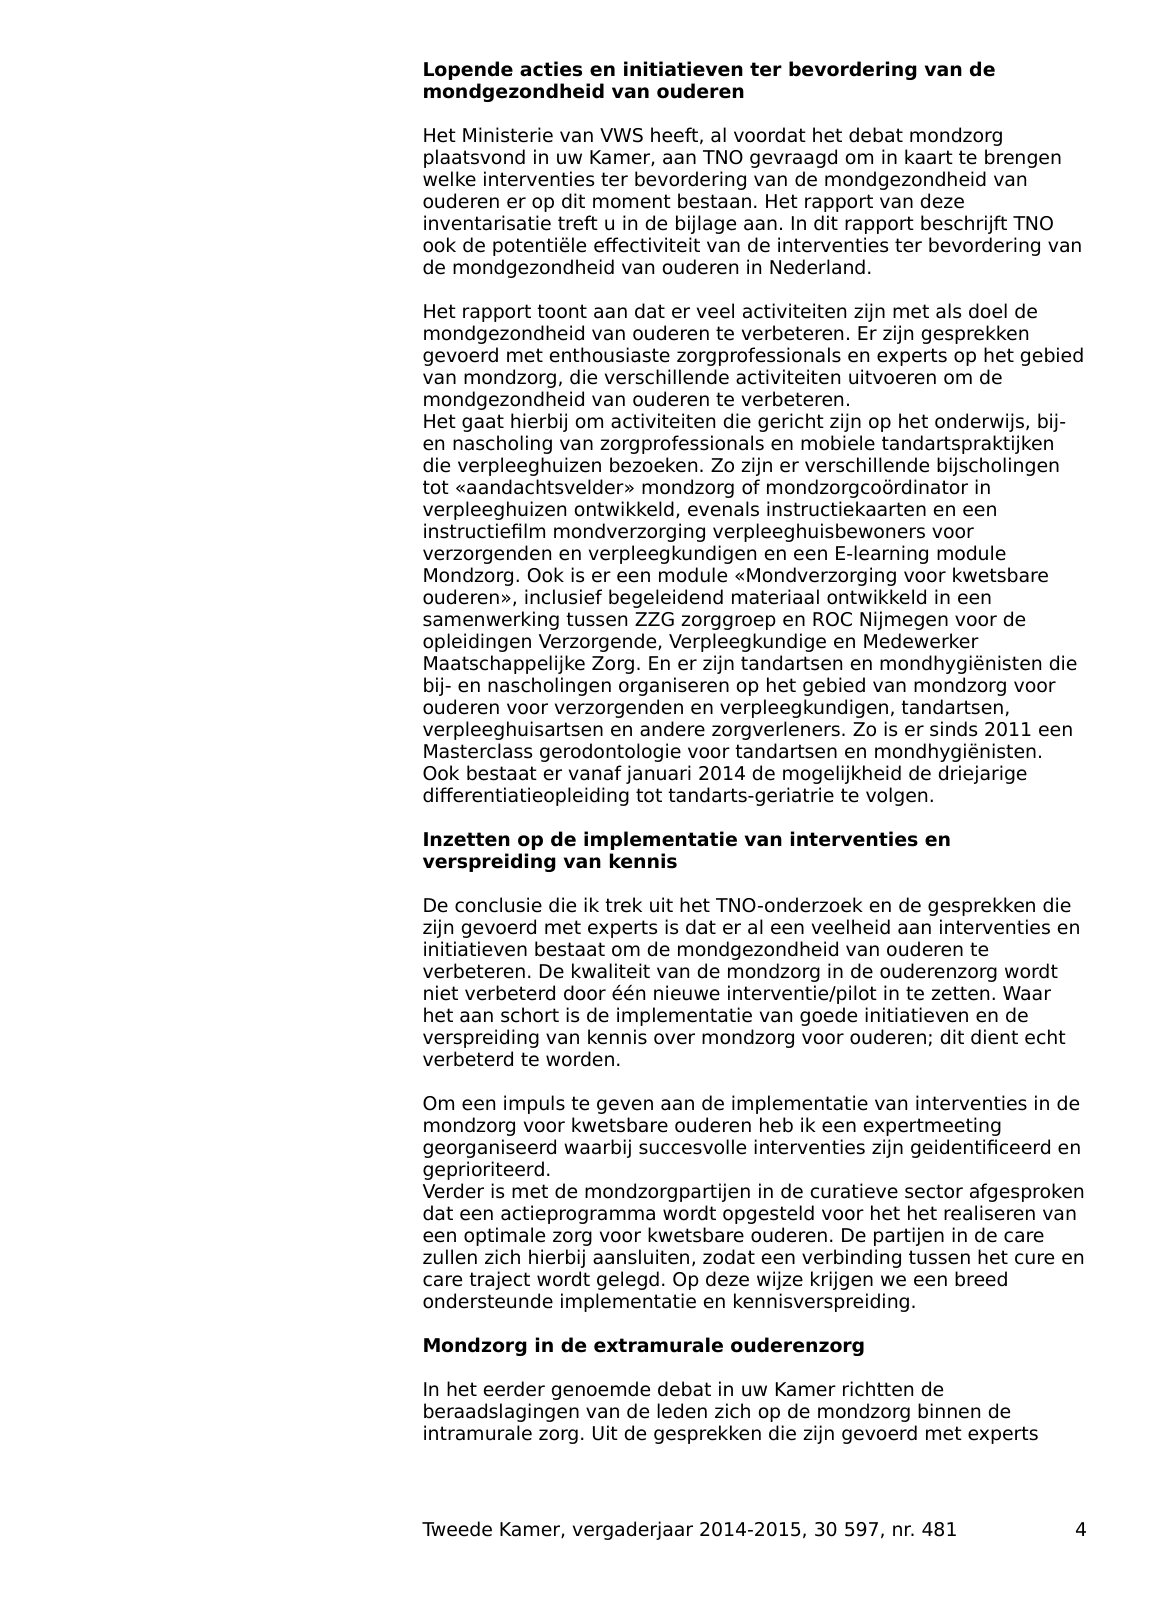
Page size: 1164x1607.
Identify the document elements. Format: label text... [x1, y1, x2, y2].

text Het rapport toont aan dat er veel activiteiten zijn met als doel de mondgezondheid van ouderen te verbeteren. Er zijn gesprekken gevoerd met enthousiaste zorgprofessionals en experts op het gebied van mondzorg, die verschillende activiteiten uitvoeren om de mondgezondheid van ouderen te verbeteren. [422, 301, 1087, 411]
text In het eerder genoemde debat in uw Kamer richtten de beraadslagingen van de leden zich op de mondzorg binnen de intramurale zorg. Uit de gesprekken die zijn gevoerd met experts [422, 1379, 1087, 1445]
subtitle Mondzorg in de extramurale ouderenzorg [422, 1335, 1087, 1357]
text Het gaat hierbij om activiteiten die gericht zijn op het onderwijs, bij- en nascholing van zorgprofessionals en mobiele tandartspraktijken die verpleeghuizen bezoeken. Zo zijn er verschillende bijscholingen tot «aandachtsvelder» mondzorg of mondzorgcoördinator in verpleeghuizen ontwikkeld, evenals instructiekaarten en een instructiefilm mondverzorging verpleeghuisbewoners voor verzorgenden en verpleegkundigen en een E-learning module Mondzorg. Ook is er een module «Mondverzorging voor kwetsbare ouderen», inclusief begeleidend materiaal ontwikkeld in een samenwerking tussen ZZG zorggroep en ROC Nijmegen voor de opleidingen Verzorgende, Verpleegkundige en Medewerker Maatschappelijke Zorg. En er zijn tandartsen en mondhygiënisten die bij- en nascholingen organiseren op het gebied van mondzorg voor ouderen voor verzorgenden en verpleegkundigen, tandartsen, verpleeghuisartsen en andere zorgverleners. Zo is er sinds 2011 een Masterclass gerodontologie voor tandartsen en mondhygiënisten. Ook bestaat er vanaf januari 2014 de mogelijkheid de driejarige differentiatieopleiding tot tandarts-geriatrie te volgen. [422, 411, 1087, 807]
text De conclusie die ik trek uit het TNO-onderzoek en de gesprekken die zijn gevoerd met experts is dat er al een veelheid aan interventies en initiatieven bestaat om de mondgezondheid van ouderen te verbeteren. De kwaliteit van de mondzorg in de ouderenzorg wordt niet verbeterd door één nieuwe interventie/pilot in te zetten. Waar het aan schort is de implementatie van goede initiatieven en de verspreiding van kennis over mondzorg voor ouderen; dit dient echt verbeterd te worden. [422, 895, 1087, 1071]
text Verder is met de mondzorgpartijen in de curatieve sector afgesproken dat een actieprogramma wordt opgesteld voor het het realiseren van een optimale zorg voor kwetsbare ouderen. De partijen in de care zullen zich hierbij aansluiten, zodat een verbinding tussen het cure en care traject wordt gelegd. Op deze wijze krijgen we een breed ondersteunde implementatie en kennisverspreiding. [422, 1181, 1087, 1313]
text Om een impuls te geven aan de implementatie van interventies in de mondzorg voor kwetsbare ouderen heb ik een expertmeeting georganiseerd waarbij succesvolle interventies zijn geidentificeerd en geprioriteerd. [422, 1093, 1087, 1181]
subtitle Inzetten op de implementatie van interventies en verspreiding van kennis [422, 829, 1087, 873]
text Het Ministerie van VWS heeft, al voordat het debat mondzorg plaatsvond in uw Kamer, aan TNO gevraagd om in kaart te brengen welke interventies ter bevordering van de mondgezondheid van ouderen er op dit moment bestaan. Het rapport van deze inventarisatie treft u in de bijlage aan. In dit rapport beschrijft TNO ook de potentiële effectiviteit van de interventies ter bevordering van de mondgezondheid van ouderen in Nederland. [422, 125, 1087, 279]
subtitle Lopende acties en initiatieven ter bevordering van de mondgezondheid van ouderen [422, 59, 1087, 103]
